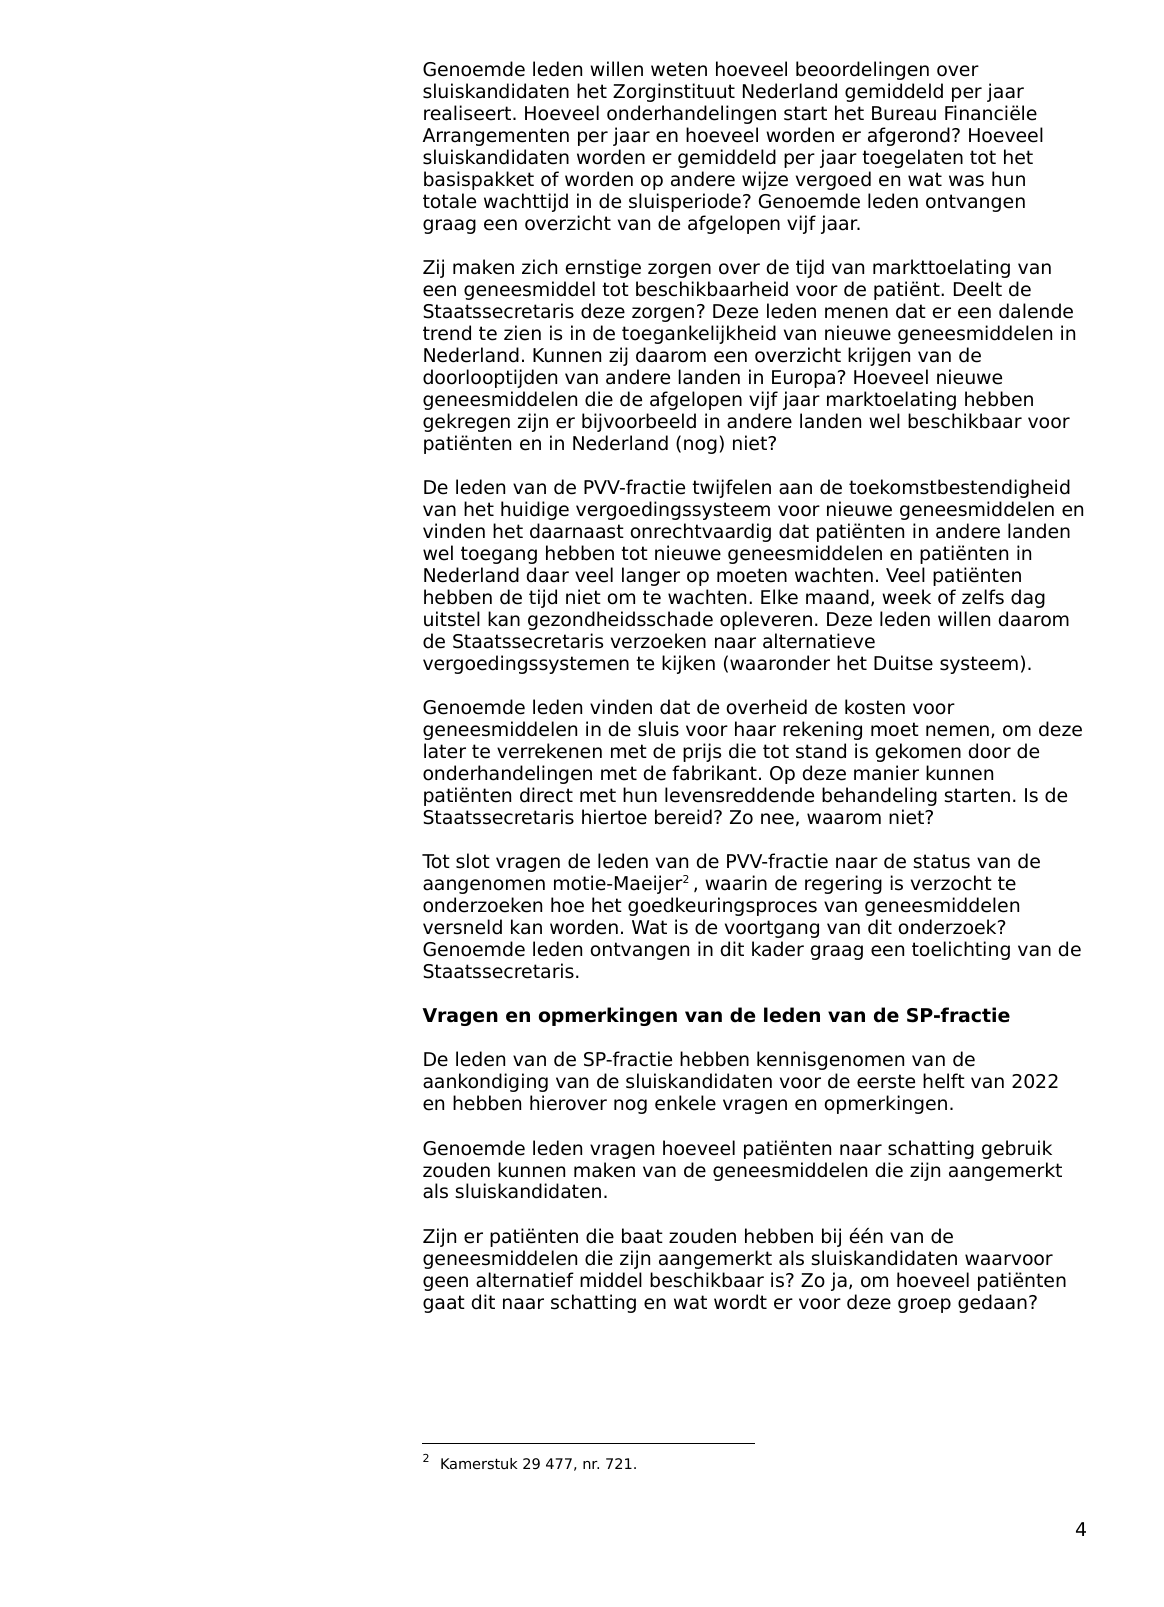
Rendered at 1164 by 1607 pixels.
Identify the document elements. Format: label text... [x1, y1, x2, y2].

text De leden van de SP-fractie hebben kennisgenomen van de aankondiging van de sluiskandidaten voor de eerste helft van 2022 en hebben hierover nog enkele vragen en opmerkingen. [422, 1049, 1087, 1115]
text De leden van de PVV-fractie twijfelen aan de toekomstbestendigheid van het huidige vergoedingssysteem voor nieuwe geneesmiddelen en vinden het daarnaast onrechtvaardig dat patiënten in andere landen wel toegang hebben tot nieuwe geneesmiddelen en patiënten in Nederland daar veel langer op moeten wachten. Veel patiënten hebben de tijd niet om te wachten. Elke maand, week of zelfs dag uitstel kan gezondheidsschade opleveren. Deze leden willen daarom de Staatssecretaris verzoeken naar alternatieve vergoedingssystemen te kijken (waaronder het Duitse systeem). [422, 477, 1087, 675]
text Genoemde leden vragen hoeveel patiënten naar schatting gebruik zouden kunnen maken van de geneesmiddelen die zijn aangemerkt als sluiskandidaten. [422, 1137, 1087, 1203]
text Zij maken zich ernstige zorgen over de tijd van markttoelating van een geneesmiddel tot beschikbaarheid voor de patiënt. Deelt de Staatssecretaris deze zorgen? Deze leden menen dat er een dalende trend te zien is in de toegankelijkheid van nieuwe geneesmiddelen in Nederland. Kunnen zij daarom een overzicht krijgen van de doorlooptijden van andere landen in Europa? Hoeveel nieuwe geneesmiddelen die de afgelopen vijf jaar marktoelating hebben gekregen zijn er bijvoorbeeld in andere landen wel beschikbaar voor patiënten en in Nederland (nog) niet? [422, 257, 1087, 455]
text Kamerstuk 29 477, nr. 721. [422, 1452, 1087, 1474]
text Tot slot vragen de leden van de PVV-fractie naar de status van de aangenomen motie-Maeijer, waarin de regering is verzocht te onderzoeken hoe het goedkeuringsproces van geneesmiddelen versneld kan worden. Wat is de voortgang van dit onderzoek? Genoemde leden ontvangen in dit kader graag een toelichting van de Staatssecretaris. [422, 851, 1087, 983]
text Zijn er patiënten die baat zouden hebben bij één van de geneesmiddelen die zijn aangemerkt als sluiskandidaten waarvoor geen alternatief middel beschikbaar is? Zo ja, om hoeveel patiënten gaat dit naar schatting en wat wordt er voor deze groep gedaan? [422, 1226, 1087, 1313]
text Genoemde leden willen weten hoeveel beoordelingen over sluiskandidaten het Zorginstituut Nederland gemiddeld per jaar realiseert. Hoeveel onderhandelingen start het Bureau Financiële Arrangementen per jaar en hoeveel worden er afgerond? Hoeveel sluiskandidaten worden er gemiddeld per jaar toegelaten tot het basispakket of worden op andere wijze vergoed en wat was hun totale wachttijd in de sluisperiode? Genoemde leden ontvangen graag een overzicht van de afgelopen vijf jaar. [422, 59, 1087, 235]
subtitle Vragen en opmerkingen van de leden van de SP-fractie [422, 1005, 1087, 1027]
text Genoemde leden vinden dat de overheid de kosten voor geneesmiddelen in de sluis voor haar rekening moet nemen, om deze later te verrekenen met de prijs die tot stand is gekomen door de onderhandelingen met de fabrikant. Op deze manier kunnen patiënten direct met hun levensreddende behandeling starten. Is de Staatssecretaris hiertoe bereid? Zo nee, waarom niet? [422, 697, 1087, 829]
